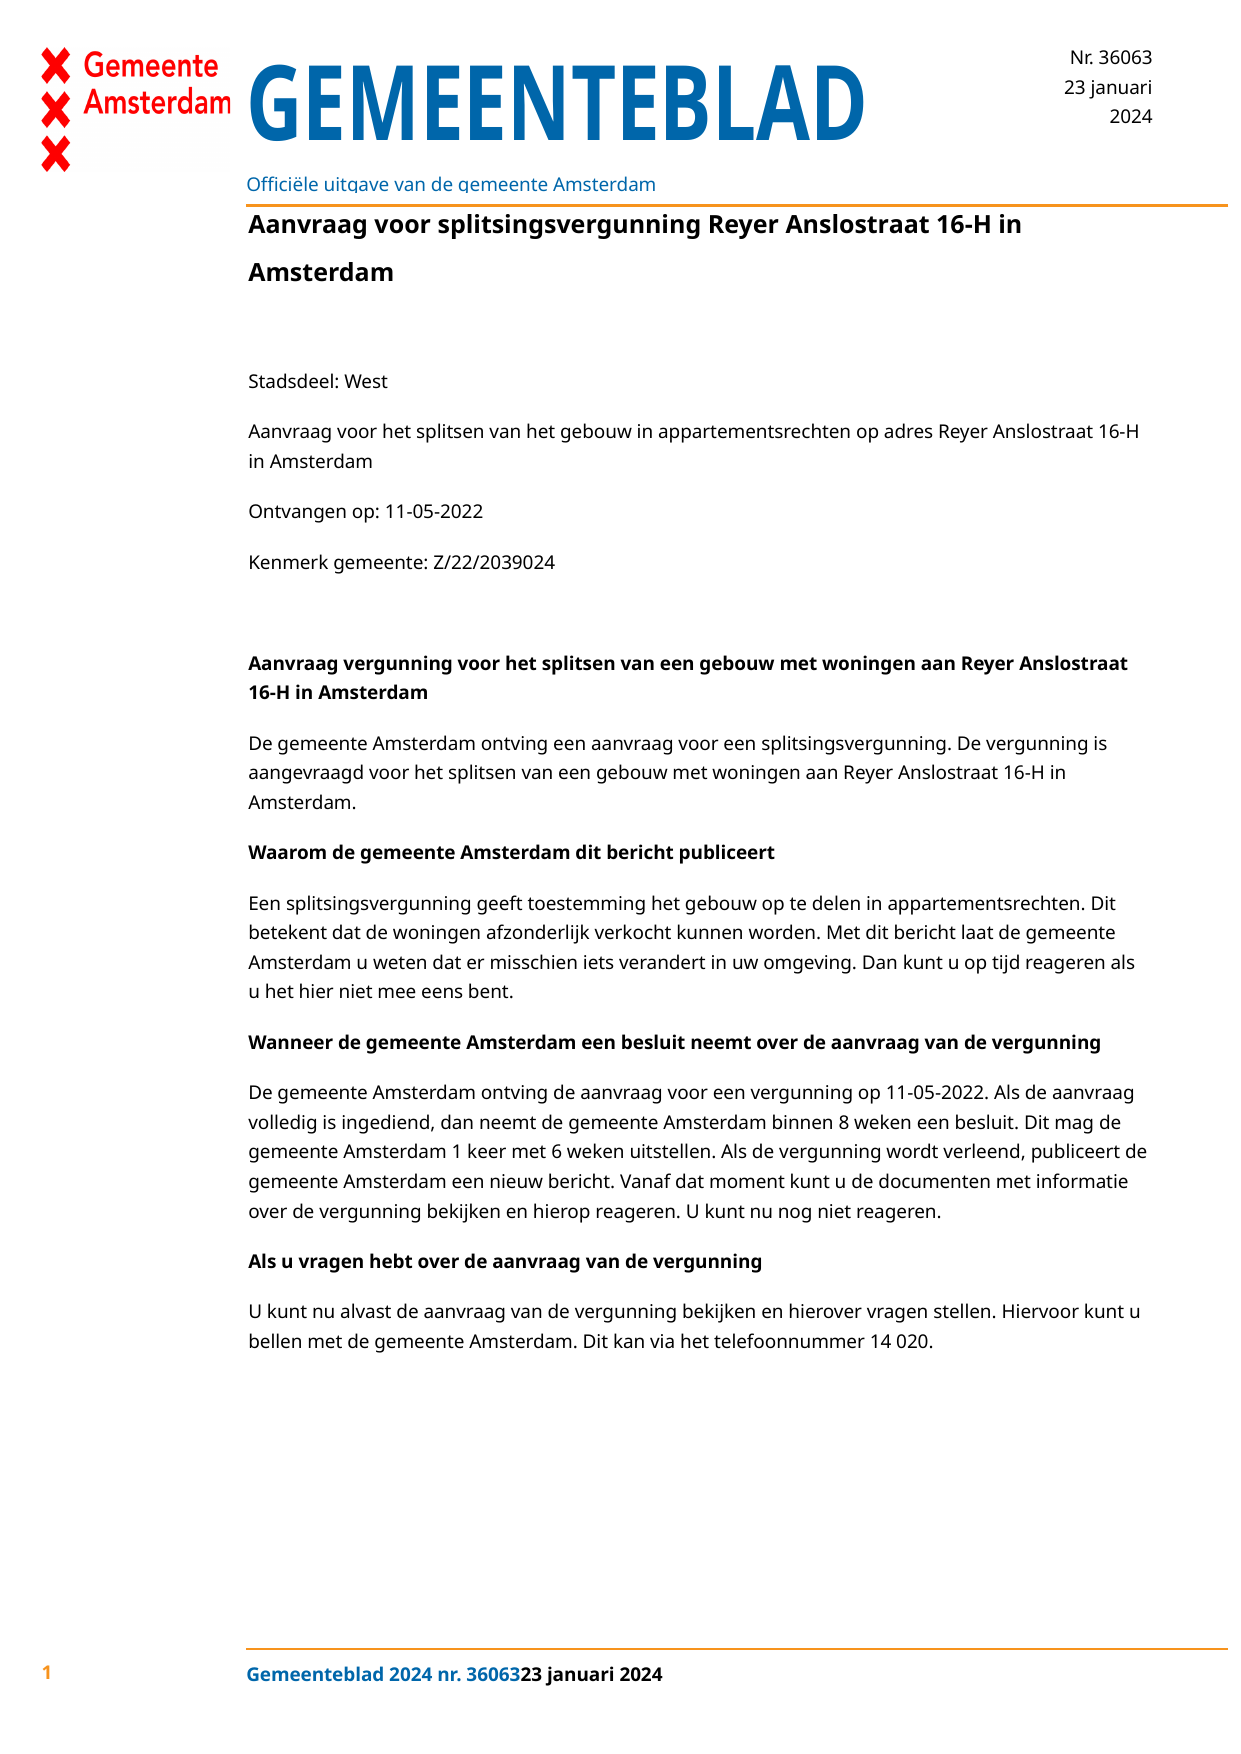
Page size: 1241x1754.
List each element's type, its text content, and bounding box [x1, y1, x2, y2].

text Stadsdeel: West [248, 368, 1152, 394]
text Aanvraag voor splitsingsvergunning Reyer Anslostraat 16-H in Amsterdam [248, 207, 1152, 288]
text Kenmerk gemeente: Z/22/2039024 [248, 549, 1152, 575]
text De gemeente Amsterdam ontving de aanvraag voor een vergunning op 11-05-2022. Als de aanvraag volledig is ingediend, dan neemt de gemeente Amsterdam binnen 8 weken een besluit. Dit mag de gemeente Amsterdam 1 keer met 6 weken uitstellen. Als de vergunning wordt verleend, publiceert de gemeente Amsterdam een nieuw bericht. Vanaf dat moment kunt u de documenten met informatie over de vergunning bekijken en hierop reageren. U kunt nu nog niet reageren. [248, 1079, 1152, 1224]
text Aanvraag vergunning voor het splitsen van een gebouw met woningen aan Reyer Anslostraat 16-H in Amsterdam [248, 650, 1152, 705]
text De gemeente Amsterdam ontving een aanvraag voor een splitsingsvergunning. De vergunning is aangevraagd voor het splitsen van een gebouw met woningen aan Reyer Anslostraat 16-H in Amsterdam. [248, 730, 1152, 815]
text U kunt nu alvast de aanvraag van de vergunning bekijken en hierover vragen stellen. Hiervoor kunt u bellen met de gemeente Amsterdam. Dit kan via het telefoonnummer 14 020. [248, 1299, 1152, 1354]
text Wanneer de gemeente Amsterdam een besluit neemt over de aanvraag van de vergunning [248, 1029, 1152, 1055]
picture [41, 47, 231, 172]
text Waarom de gemeente Amsterdam dit bericht publiceert [248, 839, 1152, 865]
text Ontvangen op: 11-05-2022 [248, 499, 1152, 524]
text Aanvraag voor het splitsen van het gebouw in appartementsrechten op adres Reyer Anslostraat 16-H in Amsterdam [248, 419, 1152, 474]
text Een splitsingsvergunning geeft toestemming het gebouw op te delen in appartementsrechten. Dit betekent dat de woningen afzonderlijk verkocht kunnen worden. Met dit bericht laat de gemeente Amsterdam u weten dat er misschien iets verandert in uw omgeving. Dan kunt u op tijd reageren als u het hier niet mee eens bent. [248, 890, 1152, 1004]
text Als u vragen hebt over de aanvraag van de vergunning [248, 1248, 1152, 1274]
